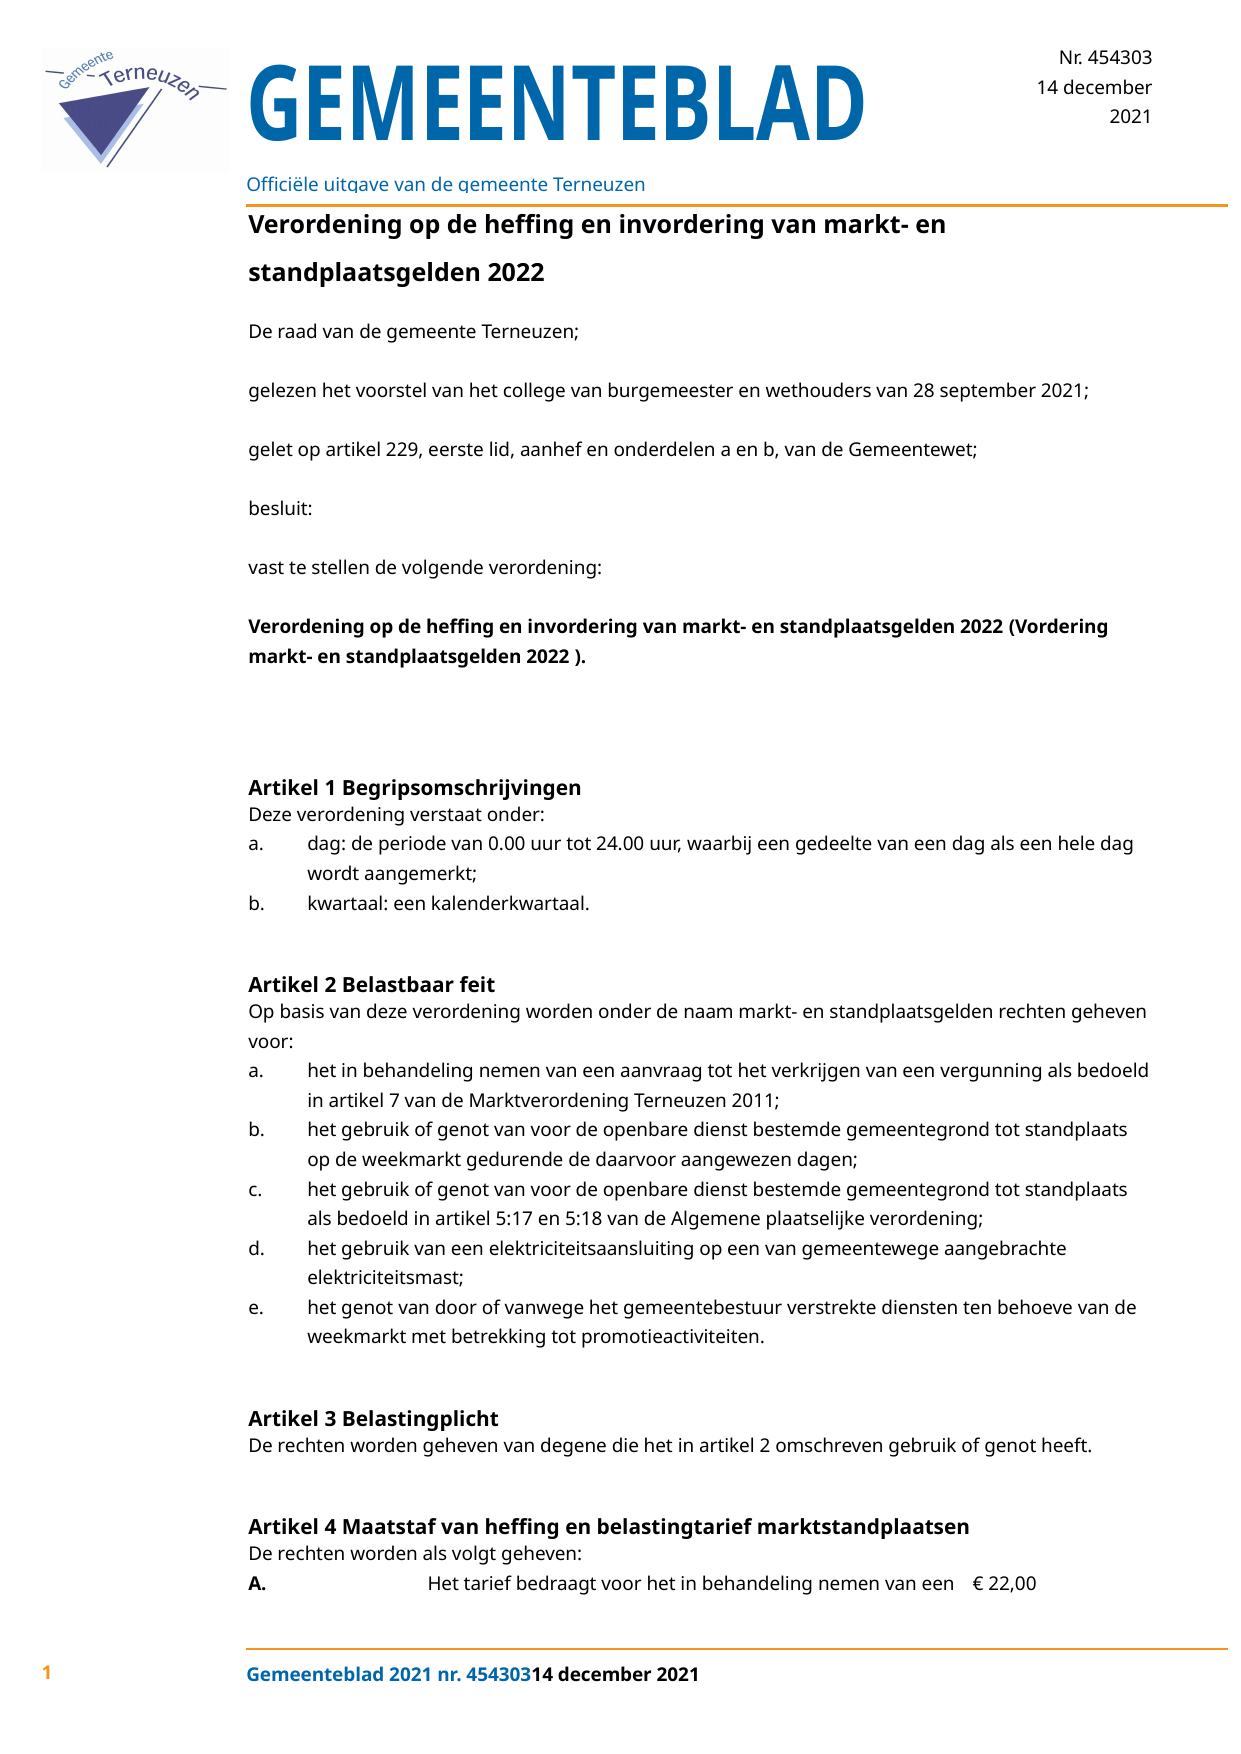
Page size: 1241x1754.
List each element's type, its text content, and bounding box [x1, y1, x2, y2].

text Artikel 4 Maatstaf van heffing en belastingtarief marktstandplaatsen [248, 1512, 1152, 1541]
list het in behandeling nemen van een aanvraag tot het verkrijgen van een vergunning als bedoeld in artikel 7 van de Marktverordening Terneuzen 2011; [248, 1057, 1152, 1113]
text gelet op artikel 229, eerste lid, aanhef en onderdelen a en b, van de Gemeentewet; [248, 436, 1152, 462]
list dag: de periode van 0.00 uur tot 24.00 uur, waarbij een gedeelte van een dag als een hele dag wordt aangemerkt; [248, 831, 1152, 886]
text vast te stellen de volgende verordening: [248, 554, 1152, 580]
text Artikel 1 Begripsomschrijvingen [248, 773, 1152, 801]
list kwartaal: een kalenderkwartaal. [248, 890, 1152, 916]
table_header Het tarief bedraagt voor het in behandeling nemen van een [427, 1570, 972, 1596]
text gelezen het voorstel van het college van burgemeester en wethouders van 28 september 2021; [248, 377, 1152, 403]
text Verordening op de heffing en invordering van markt- en standplaatsgelden 2022 [248, 207, 1152, 288]
text De raad van de gemeente Terneuzen; [248, 318, 1152, 344]
table_header A. [248, 1570, 427, 1596]
list het genot van door of vanwege het gemeentebestuur verstrekte diensten ten behoeve van de weekmarkt met betrekking tot promotieactiviteiten. [248, 1294, 1152, 1349]
table_header € 22,00 [973, 1570, 1152, 1596]
text Artikel 2 Belastbaar feit [248, 970, 1152, 998]
list het gebruik van een elektriciteitsaansluiting op een van gemeentewege aangebrachte elektriciteitsmast; [248, 1235, 1152, 1290]
text Deze verordening verstaat onder: [248, 801, 1152, 827]
text De rechten worden geheven van degene die het in artikel 2 omschreven gebruik of genot heeft. [248, 1432, 1152, 1458]
text Artikel 3 Belastingplicht [248, 1404, 1152, 1432]
list het gebruik of genot van voor de openbare dienst bestemde gemeentegrond tot standplaats als bedoeld in artikel 5:17 en 5:18 van de Algemene plaatselijke verordening; [248, 1176, 1152, 1231]
text Op basis van deze verordening worden onder de naam markt- en standplaatsgelden rechten geheven voor: [248, 998, 1152, 1053]
picture [41, 47, 231, 172]
text De rechten worden als volgt geheven: [248, 1541, 1152, 1566]
text Verordening op de heffing en invordering van markt- en standplaatsgelden 2022 (Vordering markt- en standplaatsgelden 2022 ). [248, 614, 1152, 669]
text besluit: [248, 495, 1152, 521]
list het gebruik of genot van voor de openbare dienst bestemde gemeentegrond tot standplaats op de weekmarkt gedurende de daarvoor aangewezen dagen; [248, 1117, 1152, 1172]
